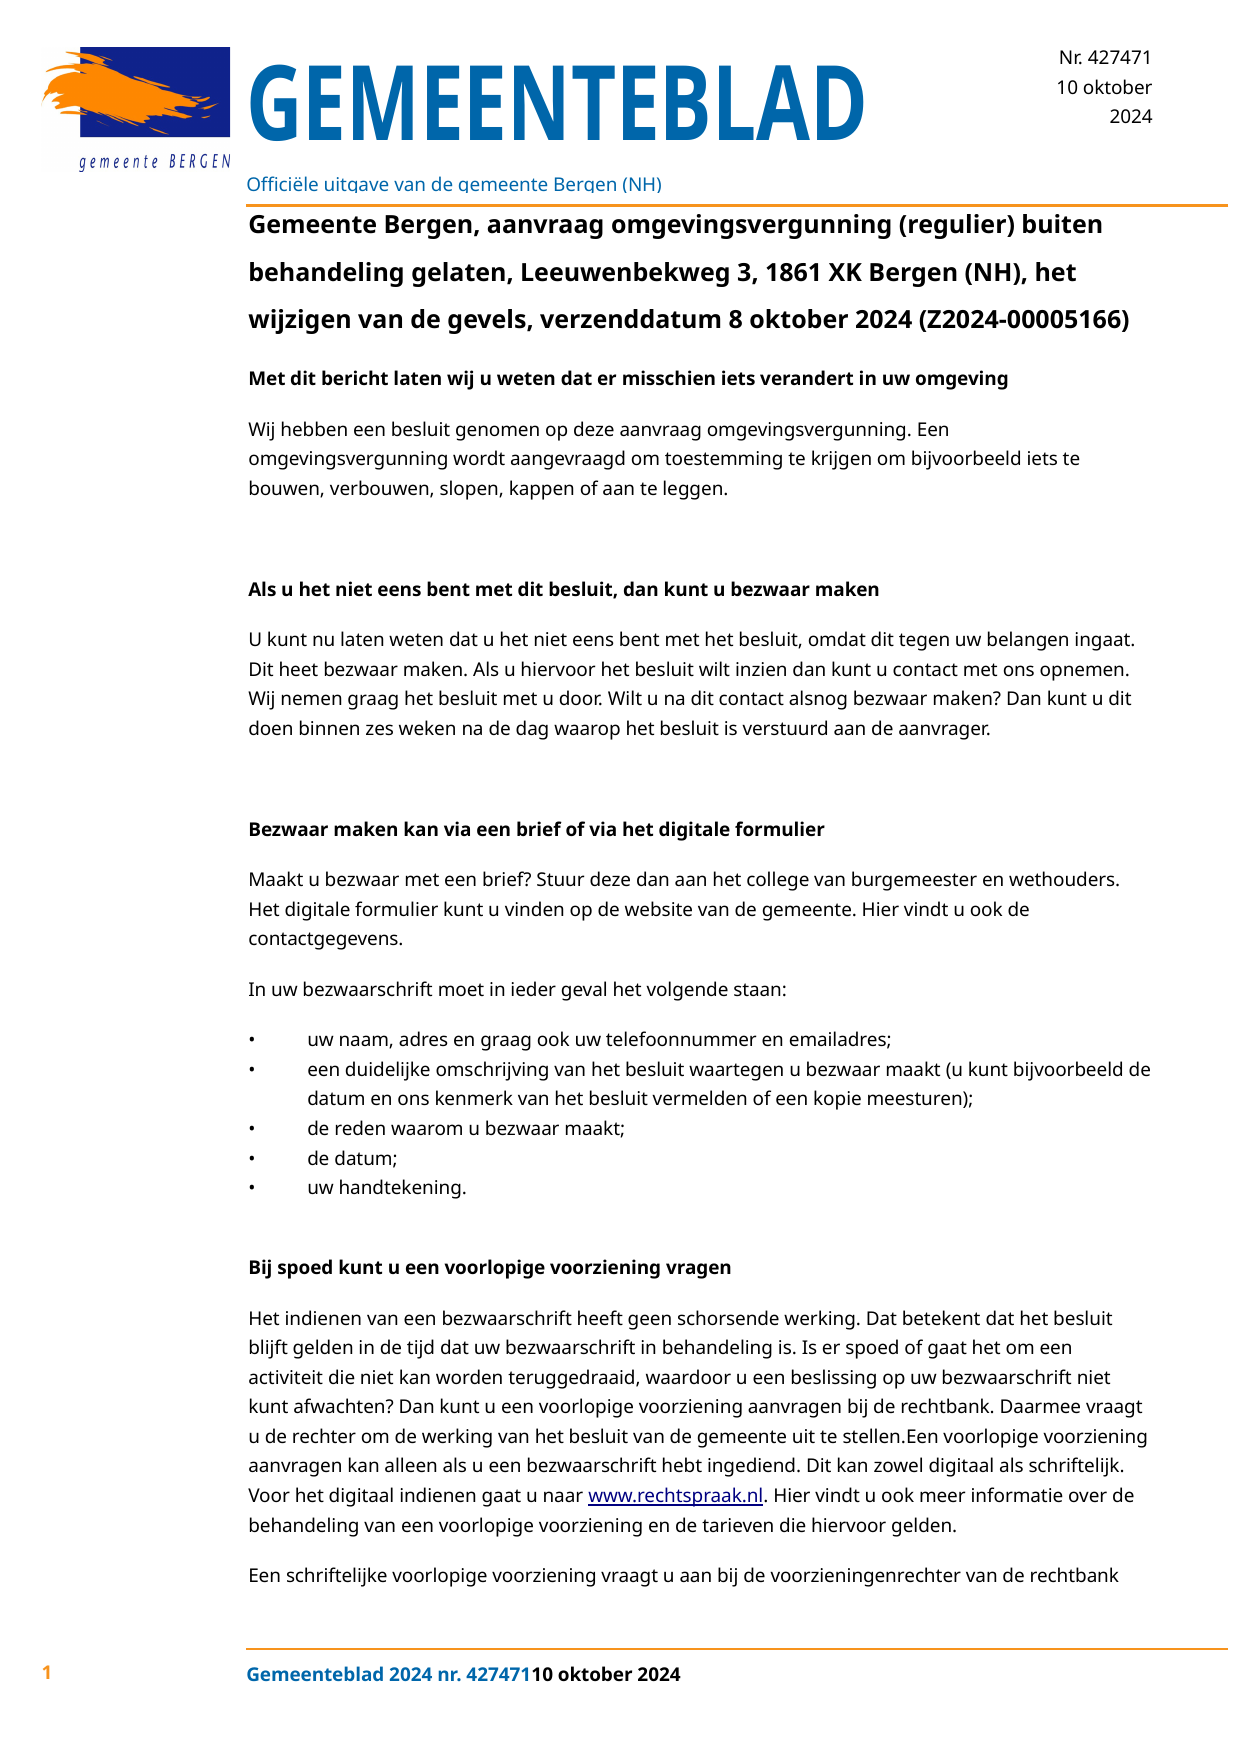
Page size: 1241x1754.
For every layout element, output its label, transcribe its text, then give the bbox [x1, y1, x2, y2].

list uw naam, adres en graag ook uw telefoonnummer en emailadres; [248, 1026, 1152, 1052]
list een duidelijke omschrijving van het besluit waartegen u bezwaar maakt (u kunt bijvoorbeeld de datum en ons kenmerk van het besluit vermelden of een kopie meesturen); [248, 1056, 1152, 1111]
text Maakt u bezwaar met een brief? Stuur deze dan aan het college van burgemeester en wethouders. Het digitale formulier kunt u vinden op de website van de gemeente. Hier vindt u ook de contactgegevens. [248, 866, 1152, 951]
text Bij spoed kunt u een voorlopige voorziening vragen [248, 1254, 1152, 1280]
text Wij hebben een besluit genomen op deze aanvraag omgevingsvergunning. Een omgevingsvergunning wordt aangevraagd om toestemming te krijgen om bijvoorbeeld iets te bouwen, verbouwen, slopen, kappen of aan te leggen. [248, 416, 1152, 501]
text Als u het niet eens bent met dit besluit, dan kunt u bezwaar maken [248, 576, 1152, 602]
picture [41, 47, 231, 172]
text Een schriftelijke voorlopige voorziening vraagt u aan bij de voorzieningenrechter van de rechtbank [248, 1562, 1152, 1588]
text Bezwaar maken kan via een brief of via het digitale formulier [248, 816, 1152, 842]
text Met dit bericht laten wij u weten dat er misschien iets verandert in uw omgeving [248, 366, 1152, 391]
list de reden waarom u bezwaar maakt; [248, 1115, 1152, 1141]
text U kunt nu laten weten dat u het niet eens bent met het besluit, omdat dit tegen uw belangen ingaat. Dit heet bezwaar maken. Als u hiervoor het besluit wilt inzien dan kunt u contact met ons opnemen. Wij nemen graag het besluit met u door. Wilt u na dit contact alsnog bezwaar maken? Dan kunt u dit doen binnen zes weken na de dag waarop het besluit is verstuurd aan de aanvrager. [248, 626, 1152, 741]
text Het indienen van een bezwaarschrift heeft geen schorsende werking. Dat betekent dat het besluit blijft gelden in de tijd dat uw bezwaarschrift in behandeling is. Is er spoed of gaat het om een activiteit die niet kan worden teruggedraaid, waardoor u een beslissing op uw bezwaarschrift niet kunt afwachten? Dan kunt u een voorlopige voorziening aanvragen bij de rechtbank. Daarmee vraagt u de rechter om de werking van het besluit van de gemeente uit te stellen.Een voorlopige voorziening aanvragen kan alleen als u een bezwaarschrift hebt ingediend. Dit kan zowel digitaal als schriftelijk. Voor het digitaal indienen gaat u naar www.rechtspraak.nl. Hier vindt u ook meer informatie over de behandeling van een voorlopige voorziening en de tarieven die hiervoor gelden. [248, 1305, 1152, 1537]
text Gemeente Bergen, aanvraag omgevingsvergunning (regulier) buiten behandeling gelaten, Leeuwenbekweg 3, 1861 XK Bergen (NH), het wijzigen van de gevels, verzenddatum 8 oktober 2024 (Z2024-00005166) [248, 207, 1152, 336]
text In uw bezwaarschrift moet in ieder geval het volgende staan: [248, 976, 1152, 1002]
list uw handtekening. [248, 1174, 1152, 1200]
list de datum; [248, 1145, 1152, 1170]
